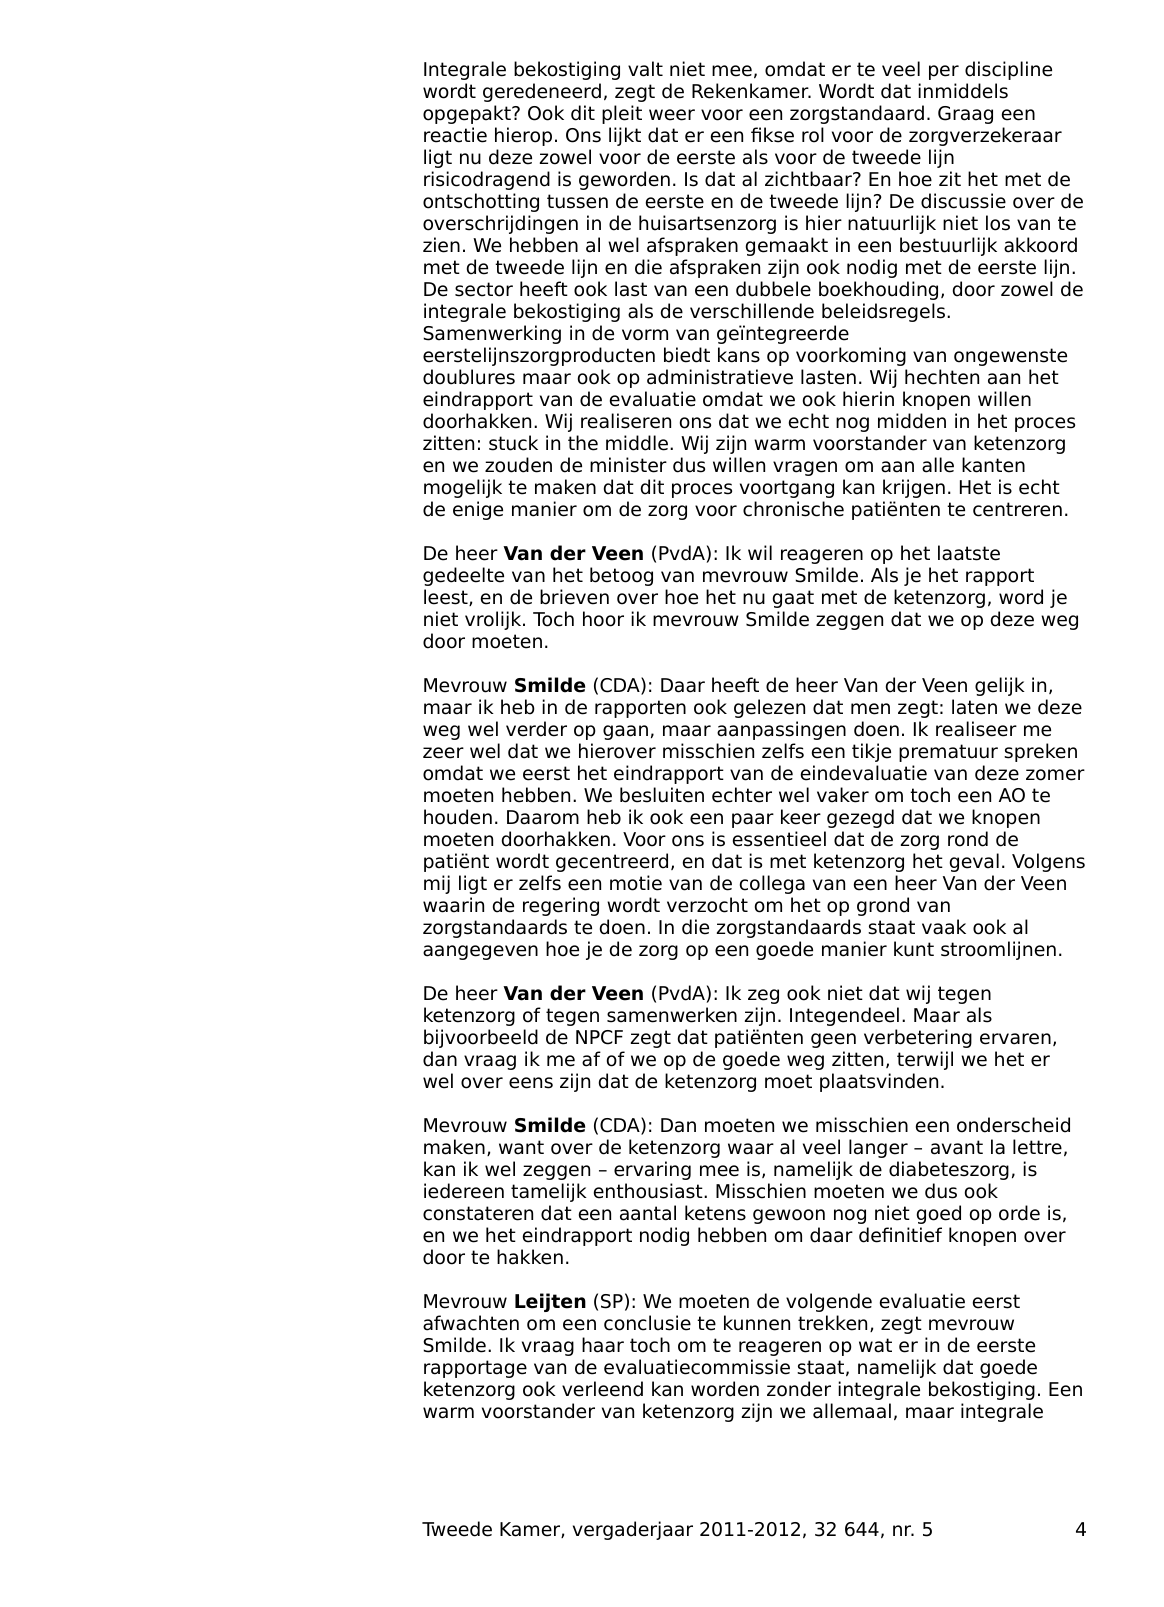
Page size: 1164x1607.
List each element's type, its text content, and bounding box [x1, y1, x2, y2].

text Mevrouw Smilde (CDA): Dan moeten we misschien een onderscheid maken, want over de ketenzorg waar al veel langer – avant la lettre, kan ik wel zeggen – ervaring mee is, namelijk de diabeteszorg, is iedereen tamelijk enthousiast. Misschien moeten we dus ook constateren dat een aantal ketens gewoon nog niet goed op orde is, en we het eindrapport nodig hebben om daar definitief knopen over door te hakken. [422, 1115, 1087, 1269]
text De heer Van der Veen (PvdA): Ik wil reageren op het laatste gedeelte van het betoog van mevrouw Smilde. Als je het rapport leest, en de brieven over hoe het nu gaat met de ketenzorg, word je niet vrolijk. Toch hoor ik mevrouw Smilde zeggen dat we op deze weg door moeten. [422, 543, 1087, 653]
text De heer Van der Veen (PvdA): Ik zeg ook niet dat wij tegen ketenzorg of tegen samenwerken zijn. Integendeel. Maar als bijvoorbeeld de NPCF zegt dat patiënten geen verbetering ervaren, dan vraag ik me af of we op de goede weg zitten, terwijl we het er wel over eens zijn dat de ketenzorg moet plaatsvinden. [422, 983, 1087, 1093]
text Integrale bekostiging valt niet mee, omdat er te veel per discipline wordt geredeneerd, zegt de Rekenkamer. Wordt dat inmiddels opgepakt? Ook dit pleit weer voor een zorgstandaard. Graag een reactie hierop. Ons lijkt dat er een fikse rol voor de zorgverzekeraar ligt nu deze zowel voor de eerste als voor de tweede lijn risicodragend is geworden. Is dat al zichtbaar? En hoe zit het met de ontschotting tussen de eerste en de tweede lijn? De discussie over de overschrijdingen in de huisartsenzorg is hier natuurlijk niet los van te zien. We hebben al wel afspraken gemaakt in een bestuurlijk akkoord met de tweede lijn en die afspraken zijn ook nodig met de eerste lijn. De sector heeft ook last van een dubbele boekhouding, door zowel de integrale bekostiging als de verschillende beleidsregels. Samenwerking in de vorm van geïntegreerde eerstelijnszorgproducten biedt kans op voorkoming van ongewenste doublures maar ook op administratieve lasten. Wij hechten aan het eindrapport van de evaluatie omdat we ook hierin knopen willen doorhakken. Wij realiseren ons dat we echt nog midden in het proces zitten: stuck in the middle. Wij zijn warm voorstander van ketenzorg en we zouden de minister dus willen vragen om aan alle kanten mogelijk te maken dat dit proces voortgang kan krijgen. Het is echt de enige manier om de zorg voor chronische patiënten te centreren. [422, 59, 1087, 521]
text Mevrouw Smilde (CDA): Daar heeft de heer Van der Veen gelijk in, maar ik heb in de rapporten ook gelezen dat men zegt: laten we deze weg wel verder op gaan, maar aanpassingen doen. Ik realiseer me zeer wel dat we hierover misschien zelfs een tikje prematuur spreken omdat we eerst het eindrapport van de eindevaluatie van deze zomer moeten hebben. We besluiten echter wel vaker om toch een AO te houden. Daarom heb ik ook een paar keer gezegd dat we knopen moeten doorhakken. Voor ons is essentieel dat de zorg rond de patiënt wordt gecentreerd, en dat is met ketenzorg het geval. Volgens mij ligt er zelfs een motie van de collega van een heer Van der Veen waarin de regering wordt verzocht om het op grond van zorgstandaards te doen. In die zorgstandaards staat vaak ook al aangegeven hoe je de zorg op een goede manier kunt stroomlijnen. [422, 675, 1087, 961]
text Mevrouw Leijten (SP): We moeten de volgende evaluatie eerst afwachten om een conclusie te kunnen trekken, zegt mevrouw Smilde. Ik vraag haar toch om te reageren op wat er in de eerste rapportage van de evaluatiecommissie staat, namelijk dat goede ketenzorg ook verleend kan worden zonder integrale bekostiging. Een warm voorstander van ketenzorg zijn we allemaal, maar integrale [422, 1291, 1087, 1423]
